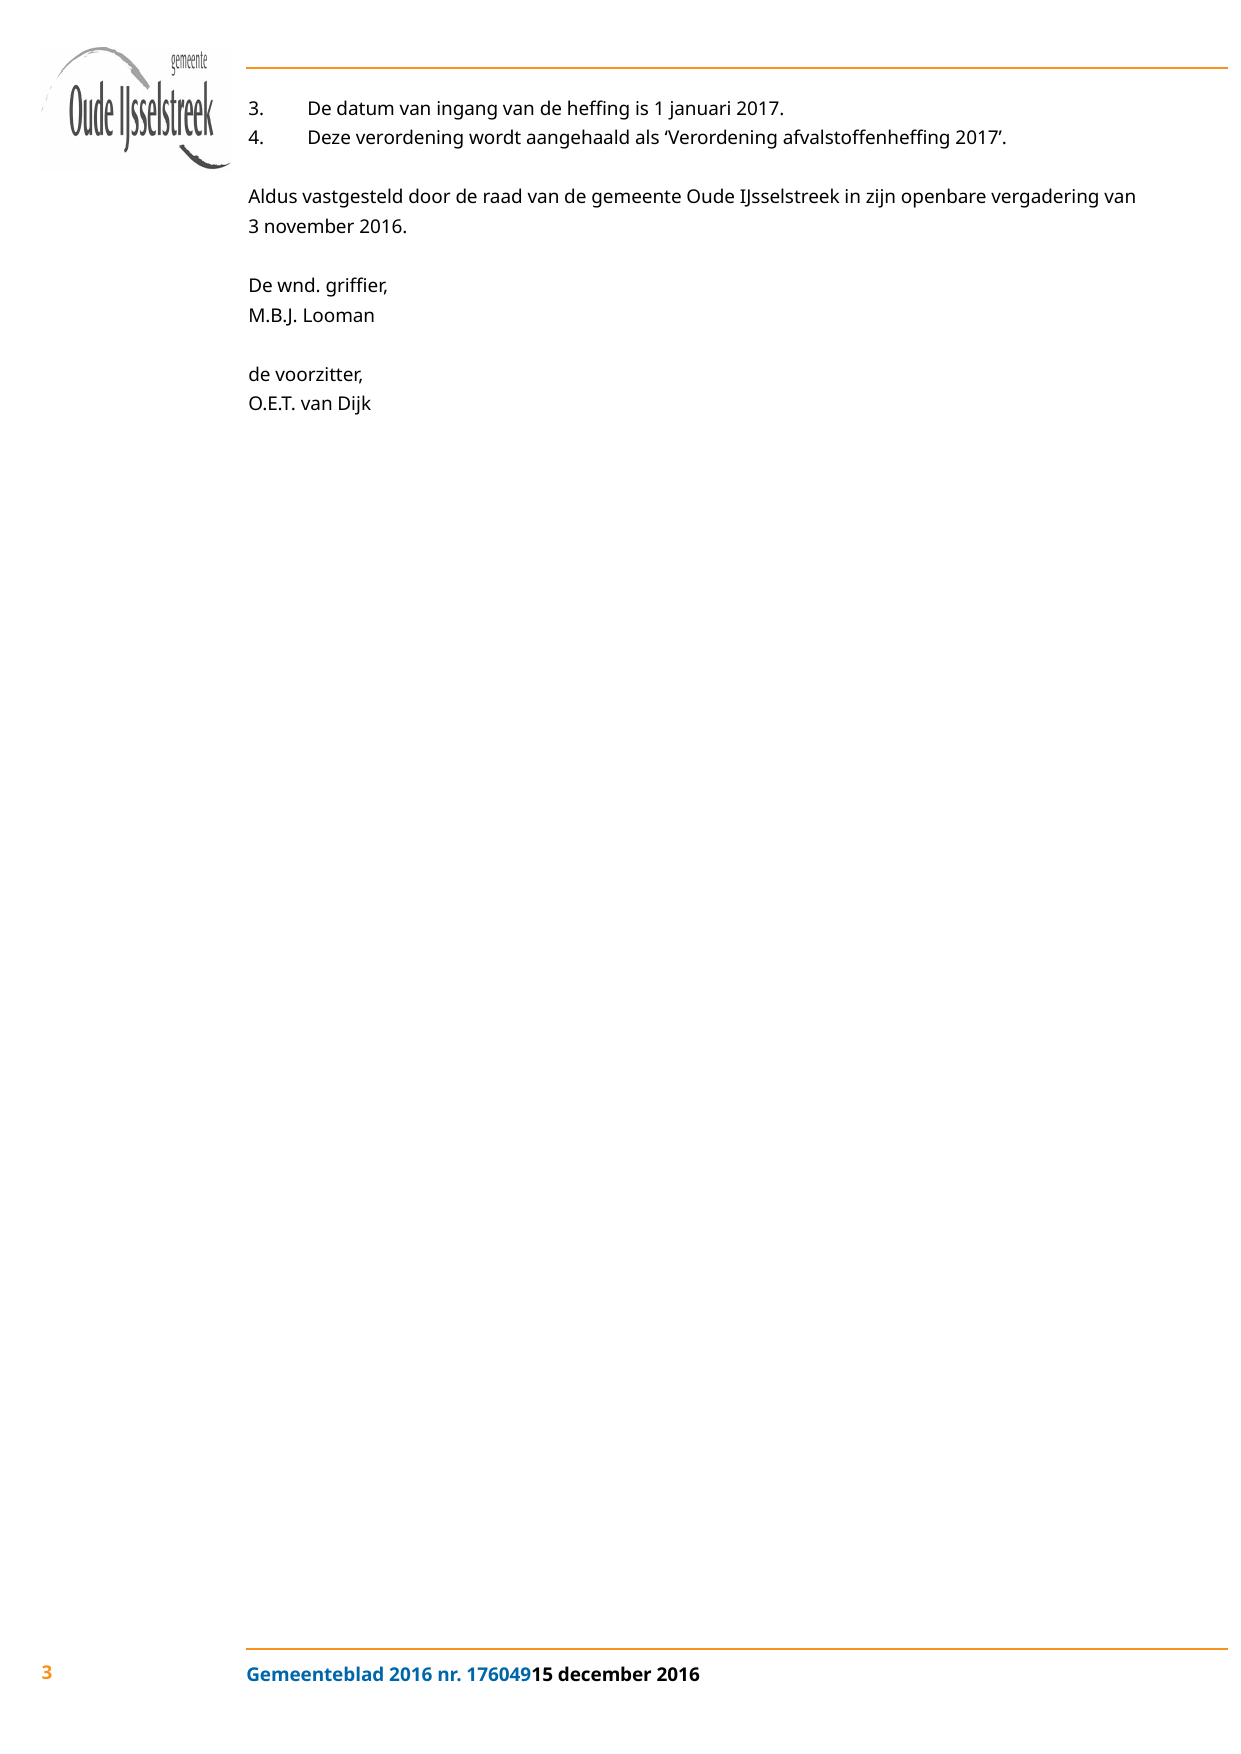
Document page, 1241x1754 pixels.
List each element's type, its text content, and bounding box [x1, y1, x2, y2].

text Aldus vastgesteld door de raad van de gemeente Oude IJsselstreek in zijn openbare vergadering van [248, 183, 1152, 209]
list De datum van ingang van de heffing is 1 januari 2017. [248, 95, 1152, 121]
text de voorzitter, [248, 361, 1152, 387]
list Deze verordening wordt aangehaald als ‘Verordening afvalstoffenheffing 2017’. [248, 124, 1152, 150]
text O.E.T. van Dijk [248, 391, 1152, 416]
text M.B.J. Looman [248, 302, 1152, 328]
text 3 november 2016. [248, 213, 1152, 239]
picture [41, 47, 231, 172]
text De wnd. griffier, [248, 272, 1152, 298]
